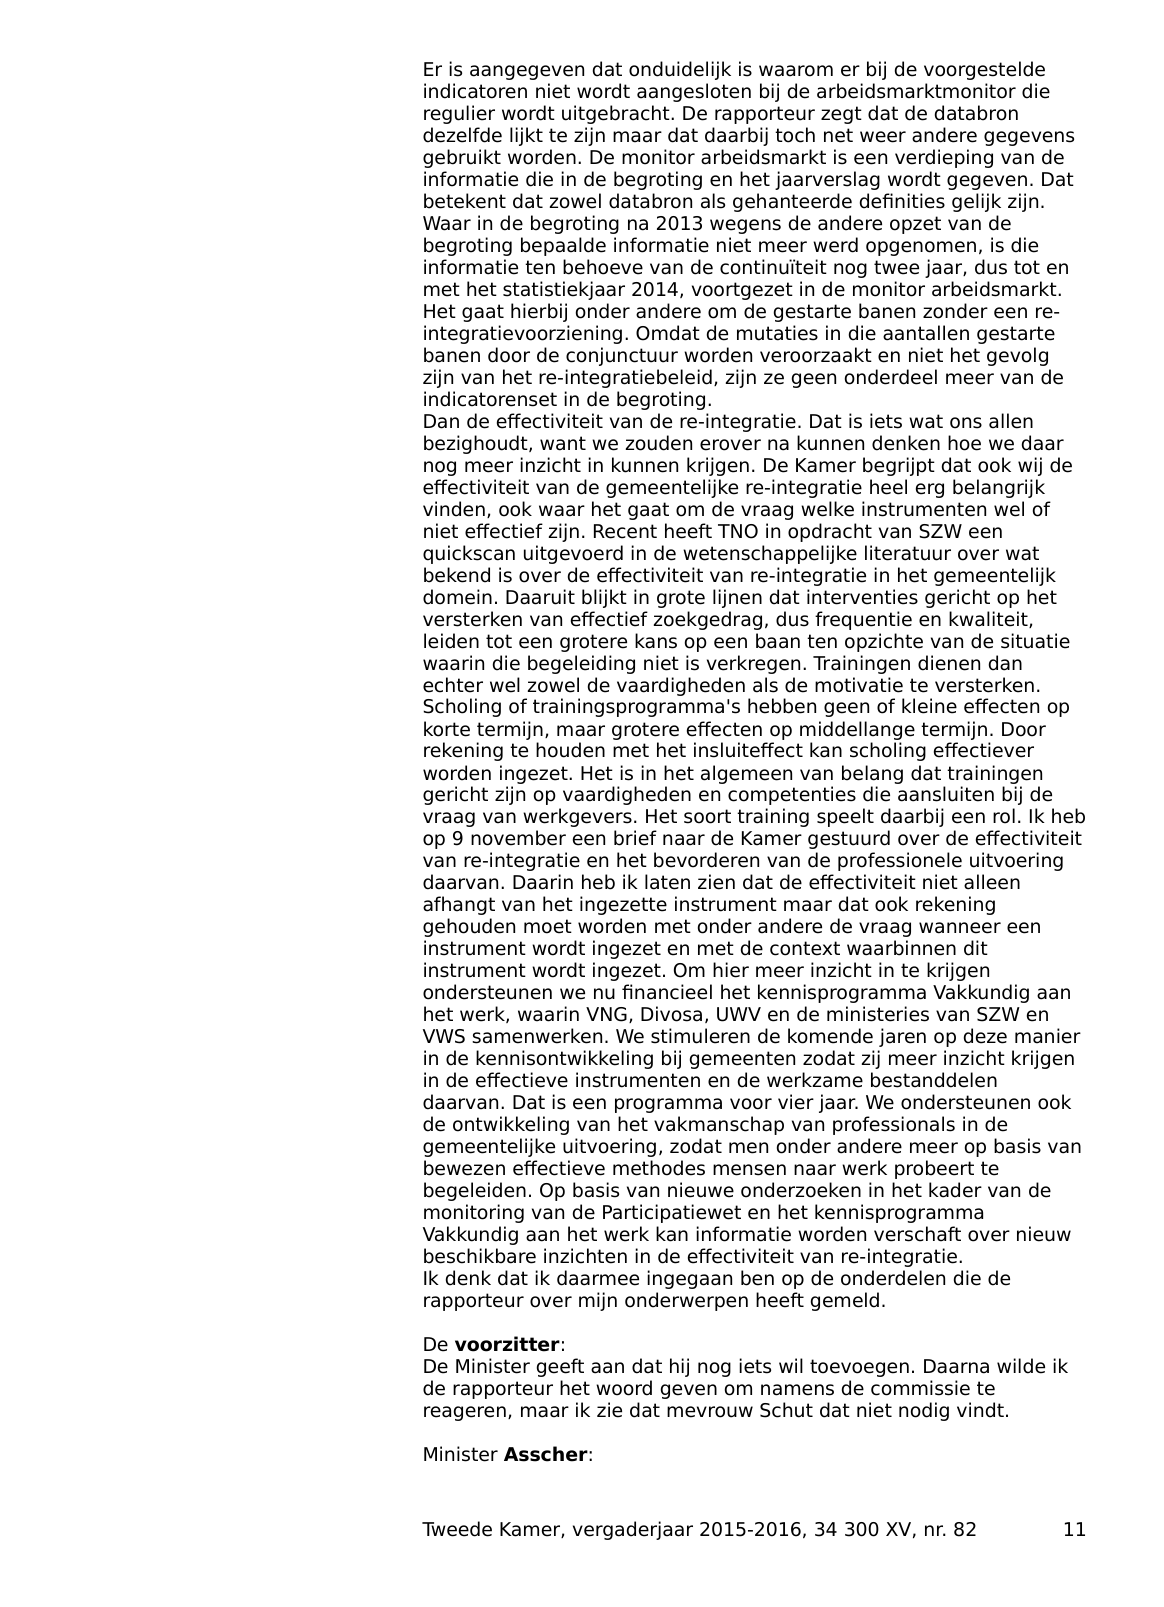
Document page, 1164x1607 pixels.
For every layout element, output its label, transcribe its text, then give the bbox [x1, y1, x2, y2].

text De voorzitter: [422, 1334, 1087, 1356]
text De Minister geeft aan dat hij nog iets wil toevoegen. Daarna wilde ik de rapporteur het woord geven om namens de commissie te reageren, maar ik zie dat mevrouw Schut dat niet nodig vindt. [422, 1356, 1087, 1422]
text Ik denk dat ik daarmee ingegaan ben op de onderdelen die de rapporteur over mijn onderwerpen heeft gemeld. [422, 1268, 1087, 1312]
text Minister Asscher: [422, 1444, 1087, 1466]
text Dan de effectiviteit van de re-integratie. Dat is iets wat ons allen bezighoudt, want we zouden erover na kunnen denken hoe we daar nog meer inzicht in kunnen krijgen. De Kamer begrijpt dat ook wij de effectiviteit van de gemeentelijke re-integratie heel erg belangrijk vinden, ook waar het gaat om de vraag welke instrumenten wel of niet effectief zijn. Recent heeft TNO in opdracht van SZW een quickscan uitgevoerd in de wetenschappelijke literatuur over wat bekend is over de effectiviteit van re-integratie in het gemeentelijk domein. Daaruit blijkt in grote lijnen dat interventies gericht op het versterken van effectief zoekgedrag, dus frequentie en kwaliteit, leiden tot een grotere kans op een baan ten opzichte van de situatie waarin die begeleiding niet is verkregen. Trainingen dienen dan echter wel zowel de vaardigheden als de motivatie te versterken. Scholing of trainingsprogramma's hebben geen of kleine effecten op korte termijn, maar grotere effecten op middellange termijn. Door rekening te houden met het insluiteffect kan scholing effectiever worden ingezet. Het is in het algemeen van belang dat trainingen gericht zijn op vaardigheden en competenties die aansluiten bij de vraag van werkgevers. Het soort training speelt daarbij een rol. Ik heb op 9 november een brief naar de Kamer gestuurd over de effectiviteit van re-integratie en het bevorderen van de professionele uitvoering daarvan. Daarin heb ik laten zien dat de effectiviteit niet alleen afhangt van het ingezette instrument maar dat ook rekening gehouden moet worden met onder andere de vraag wanneer een instrument wordt ingezet en met de context waarbinnen dit instrument wordt ingezet. Om hier meer inzicht in te krijgen ondersteunen we nu financieel het kennisprogramma Vakkundig aan het werk, waarin VNG, Divosa, UWV en de ministeries van SZW en VWS samenwerken. We stimuleren de komende jaren op deze manier in de kennisontwikkeling bij gemeenten zodat zij meer inzicht krijgen in de effectieve instrumenten en de werkzame bestanddelen daarvan. Dat is een programma voor vier jaar. We ondersteunen ook de ontwikkeling van het vakmanschap van professionals in de gemeentelijke uitvoering, zodat men onder andere meer op basis van bewezen effectieve methodes mensen naar werk probeert te begeleiden. Op basis van nieuwe onderzoeken in het kader van de monitoring van de Participatiewet en het kennisprogramma Vakkundig aan het werk kan informatie worden verschaft over nieuw beschikbare inzichten in de effectiviteit van re-integratie. [422, 411, 1087, 1268]
text Er is aangegeven dat onduidelijk is waarom er bij de voorgestelde indicatoren niet wordt aangesloten bij de arbeidsmarktmonitor die regulier wordt uitgebracht. De rapporteur zegt dat de databron dezelfde lijkt te zijn maar dat daarbij toch net weer andere gegevens gebruikt worden. De monitor arbeidsmarkt is een verdieping van de informatie die in de begroting en het jaarverslag wordt gegeven. Dat betekent dat zowel databron als gehanteerde definities gelijk zijn. Waar in de begroting na 2013 wegens de andere opzet van de begroting bepaalde informatie niet meer werd opgenomen, is die informatie ten behoeve van de continuïteit nog twee jaar, dus tot en met het statistiekjaar 2014, voortgezet in de monitor arbeidsmarkt. Het gaat hierbij onder andere om de gestarte banen zonder een re-integratievoorziening. Omdat de mutaties in die aantallen gestarte banen door de conjunctuur worden veroorzaakt en niet het gevolg zijn van het re-integratiebeleid, zijn ze geen onderdeel meer van de indicatorenset in de begroting. [422, 59, 1087, 411]
